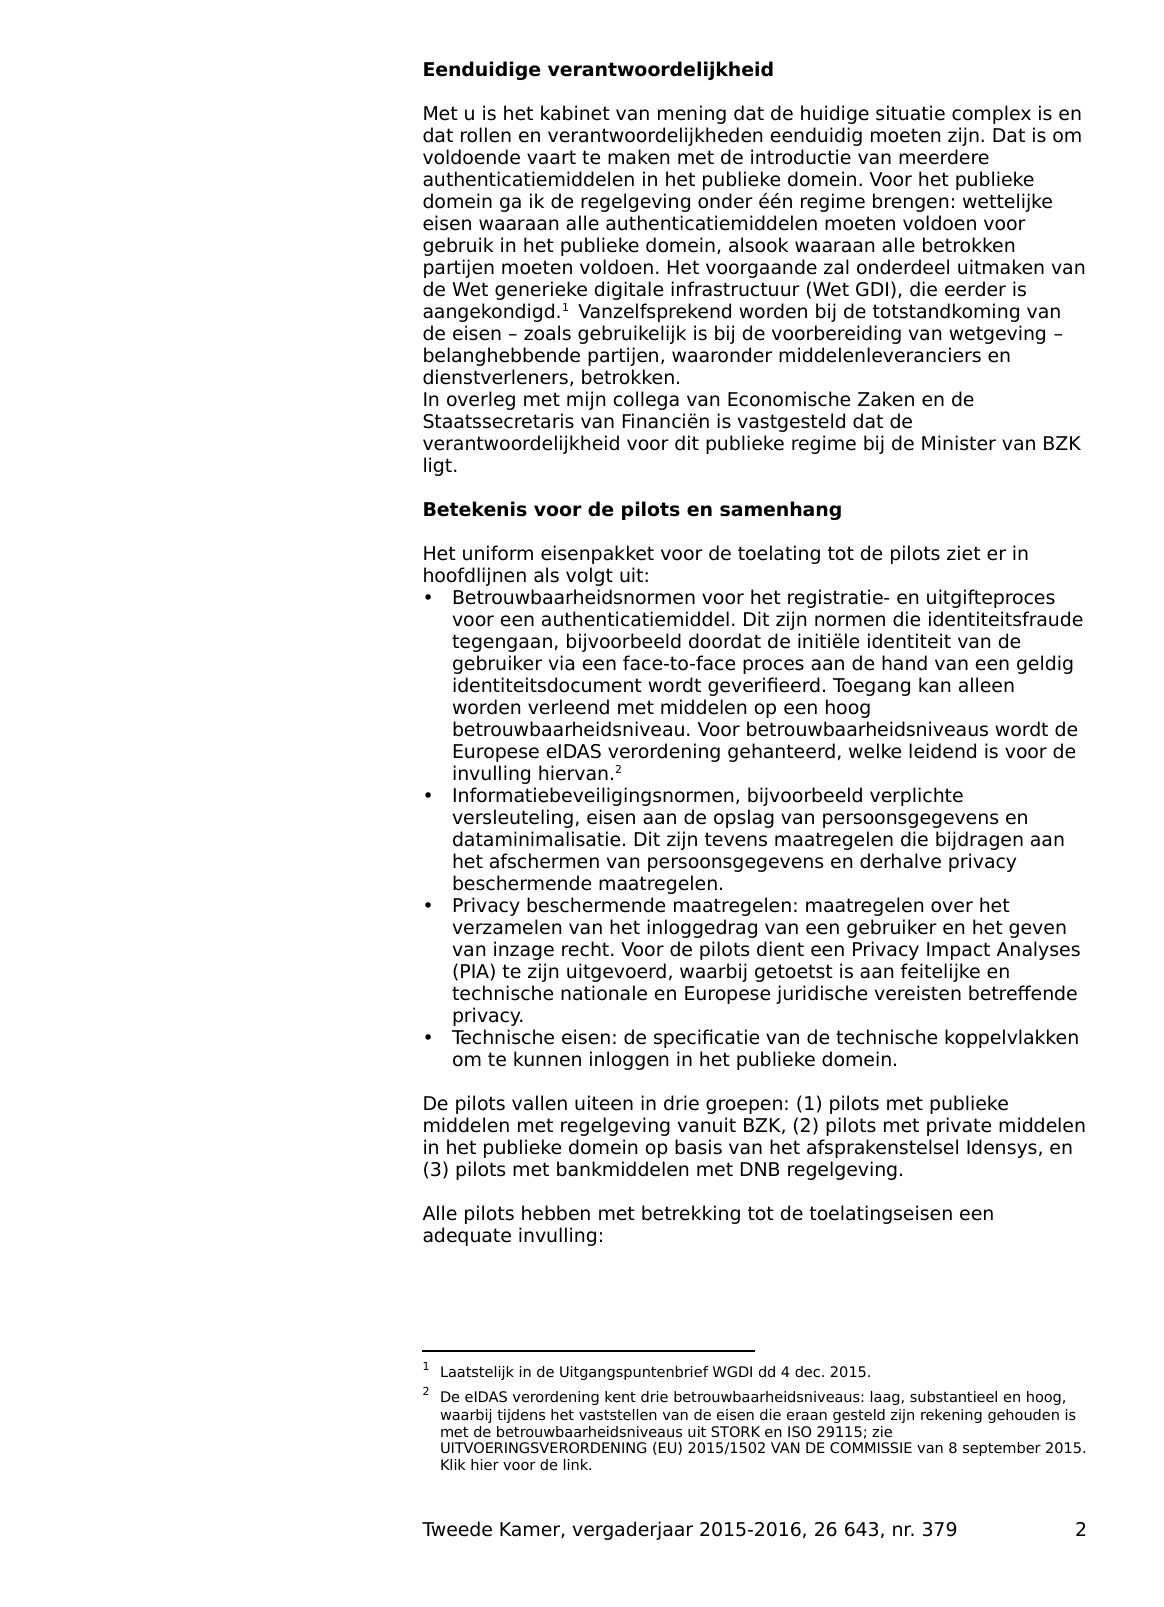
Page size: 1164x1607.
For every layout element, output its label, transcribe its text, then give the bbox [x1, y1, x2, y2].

text Het uniform eisenpakket voor de toelating tot de pilots ziet er in hoofdlijnen als volgt uit: [422, 543, 1087, 587]
text • Technische eisen: de specificatie van de technische koppelvlakken om te kunnen inloggen in het publieke domein. [422, 1027, 1087, 1071]
text • Informatiebeveiligingsnormen, bijvoorbeeld verplichte versleuteling, eisen aan de opslag van persoonsgegevens en dataminimalisatie. Dit zijn tevens maatregelen die bijdragen aan het afschermen van persoonsgegevens en derhalve privacy beschermende maatregelen. [422, 785, 1087, 895]
subtitle Eenduidige verantwoordelijkheid [422, 59, 1087, 81]
text Laatstelijk in de Uitgangspuntenbrief WGDI dd 4 dec. 2015. [422, 1360, 1087, 1382]
text • Privacy beschermende maatregelen: maatregelen over het verzamelen van het inloggedrag van een gebruiker en het geven van inzage recht. Voor de pilots dient een Privacy Impact Analyses (PIA) te zijn uitgevoerd, waarbij getoetst is aan feitelijke en technische nationale en Europese juridische vereisten betreffende privacy. [422, 895, 1087, 1027]
text Met u is het kabinet van mening dat de huidige situatie complex is en dat rollen en verantwoordelijkheden eenduidig moeten zijn. Dat is om voldoende vaart te maken met de introductie van meerdere authenticatiemiddelen in het publieke domein. Voor het publieke domein ga ik de regelgeving onder één regime brengen: wettelijke eisen waaraan alle authenticatiemiddelen moeten voldoen voor gebruik in het publieke domein, alsook waaraan alle betrokken partijen moeten voldoen. Het voorgaande zal onderdeel uitmaken van de Wet generieke digitale infrastructuur (Wet GDI), die eerder is aangekondigd. Vanzelfsprekend worden bij de totstandkoming van de eisen – zoals gebruikelijk is bij de voorbereiding van wetgeving – belanghebbende partijen, waaronder middelenleveranciers en dienstverleners, betrokken. [422, 103, 1087, 389]
subtitle Betekenis voor de pilots en samenhang [422, 499, 1087, 521]
text In overleg met mijn collega van Economische Zaken en de Staatssecretaris van Financiën is vastgesteld dat de verantwoordelijkheid voor dit publieke regime bij de Minister van BZK ligt. [422, 389, 1087, 477]
text De pilots vallen uiteen in drie groepen: (1) pilots met publieke middelen met regelgeving vanuit BZK, (2) pilots met private middelen in het publieke domein op basis van het afsprakenstelsel Idensys, en (3) pilots met bankmiddelen met DNB regelgeving. [422, 1093, 1087, 1181]
text • Betrouwbaarheidsnormen voor het registratie- en uitgifteproces voor een authenticatiemiddel. Dit zijn normen die identiteitsfraude tegengaan, bijvoorbeeld doordat de initiële identiteit van de gebruiker via een face-to-face proces aan de hand van een geldig identiteitsdocument wordt geverifieerd. Toegang kan alleen worden verleend met middelen op een hoog betrouwbaarheidsniveau. Voor betrouwbaarheidsniveaus wordt de Europese eIDAS verordening gehanteerd, welke leidend is voor de invulling hiervan. [422, 587, 1087, 785]
text Alle pilots hebben met betrekking tot de toelatingseisen een adequate invulling: [422, 1203, 1087, 1247]
text De eIDAS verordening kent drie betrouwbaarheidsniveaus: laag, substantieel en hoog, waarbij tijdens het vaststellen van de eisen die eraan gesteld zijn rekening gehouden is met de betrouwbaarheidsniveaus uit STORK en ISO 29115; zie UITVOERINGSVERORDENING (EU) 2015/1502 VAN DE COMMISSIE van 8 september 2015. Klik hier voor de link. [422, 1385, 1087, 1474]
